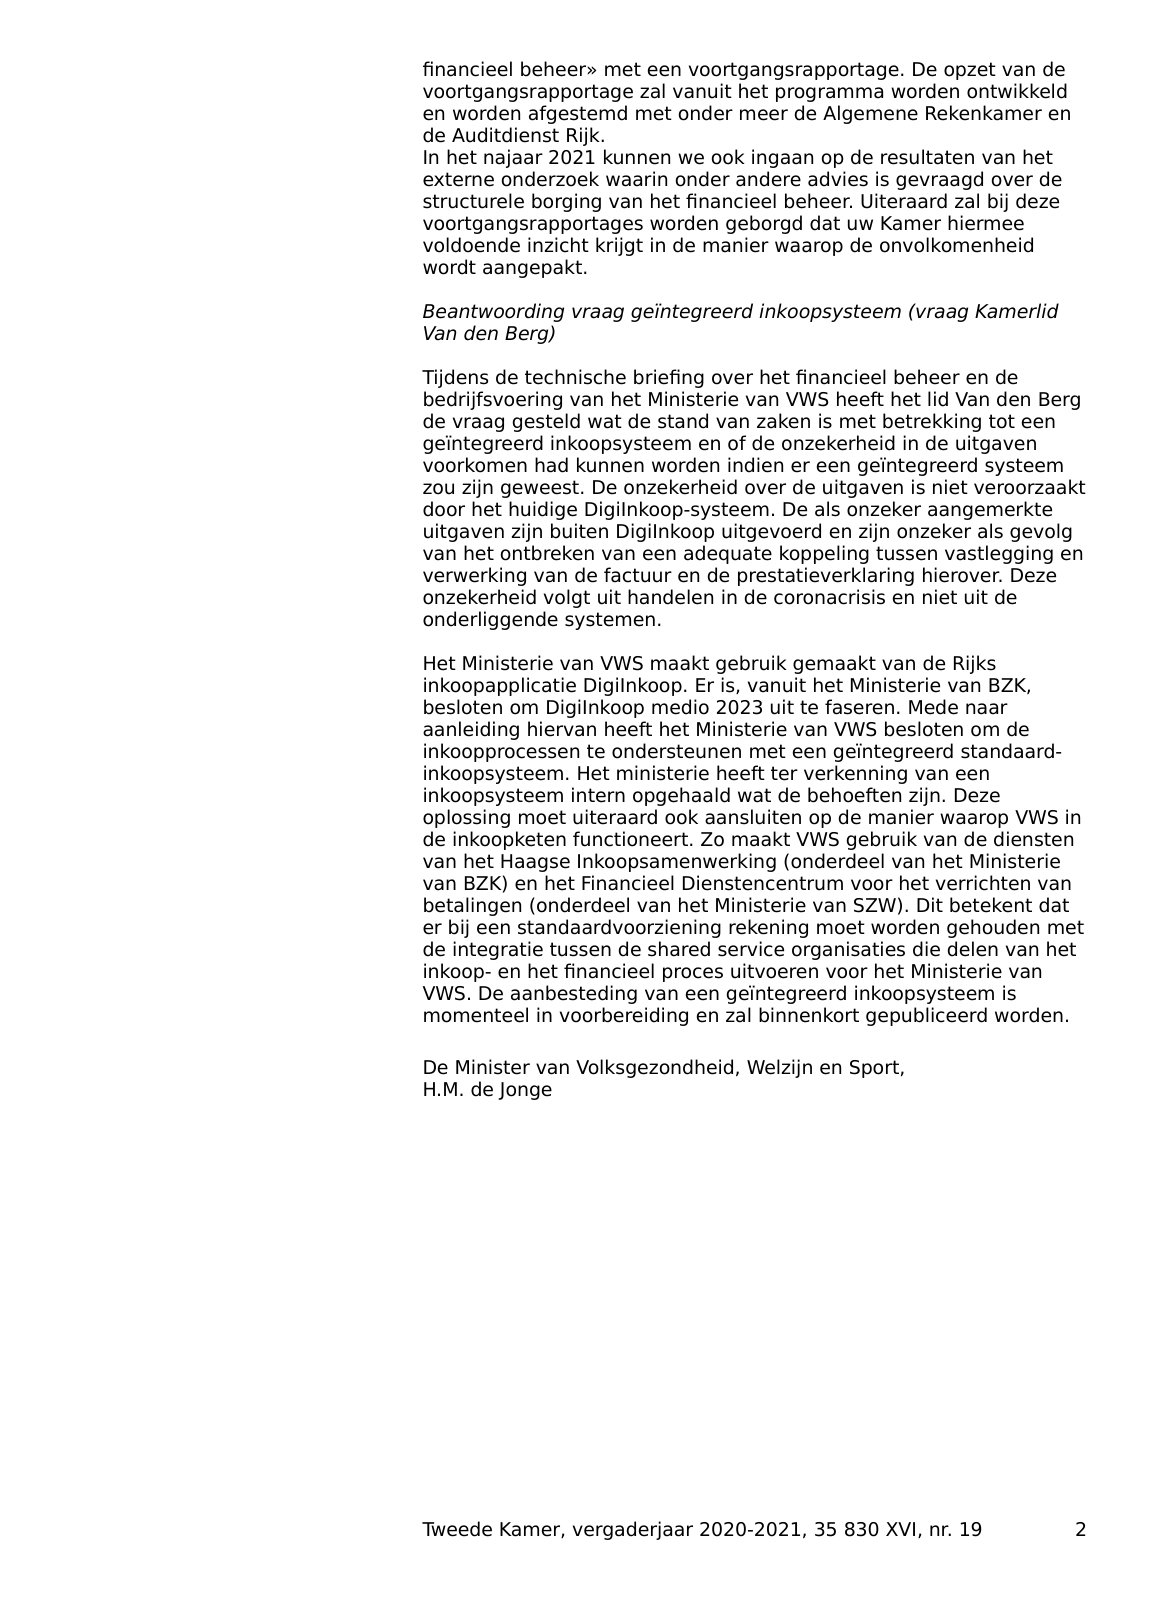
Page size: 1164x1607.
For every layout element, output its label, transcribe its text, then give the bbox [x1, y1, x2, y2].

text In het najaar 2021 kunnen we ook ingaan op de resultaten van het externe onderzoek waarin onder andere advies is gevraagd over de structurele borging van het financieel beheer. Uiteraard zal bij deze voortgangsrapportages worden geborgd dat uw Kamer hiermee voldoende inzicht krijgt in de manier waarop de onvolkomenheid wordt aangepakt. [422, 147, 1087, 279]
text De Minister van Volksgezondheid, Welzijn en Sport, H.M. de Jonge [422, 1057, 1087, 1101]
text Het Ministerie van VWS maakt gebruik gemaakt van de Rijks inkoopapplicatie DigiInkoop. Er is, vanuit het Ministerie van BZK, besloten om DigiInkoop medio 2023 uit te faseren. Mede naar aanleiding hiervan heeft het Ministerie van VWS besloten om de inkoopprocessen te ondersteunen met een geïntegreerd standaard-inkoopsysteem. Het ministerie heeft ter verkenning van een inkoopsysteem intern opgehaald wat de behoeften zijn. Deze oplossing moet uiteraard ook aansluiten op de manier waarop VWS in de inkoopketen functioneert. Zo maakt VWS gebruik van de diensten van het Haagse Inkoopsamenwerking (onderdeel van het Ministerie van BZK) en het Financieel Dienstencentrum voor het verrichten van betalingen (onderdeel van het Ministerie van SZW). Dit betekent dat er bij een standaardvoorziening rekening moet worden gehouden met de integratie tussen de shared service organisaties die delen van het inkoop- en het financieel proces uitvoeren voor het Ministerie van VWS. De aanbesteding van een geïntegreerd inkoopsysteem is momenteel in voorbereiding en zal binnenkort gepubliceerd worden. [422, 653, 1087, 1027]
text Tijdens de technische briefing over het financieel beheer en de bedrijfsvoering van het Ministerie van VWS heeft het lid Van den Berg de vraag gesteld wat de stand van zaken is met betrekking tot een geïntegreerd inkoopsysteem en of de onzekerheid in de uitgaven voorkomen had kunnen worden indien er een geïntegreerd systeem zou zijn geweest. De onzekerheid over de uitgaven is niet veroorzaakt door het huidige DigiInkoop-systeem. De als onzeker aangemerkte uitgaven zijn buiten DigiInkoop uitgevoerd en zijn onzeker als gevolg van het ontbreken van een adequate koppeling tussen vastlegging en verwerking van de factuur en de prestatieverklaring hierover. Deze onzekerheid volgt uit handelen in de coronacrisis en niet uit de onderliggende systemen. [422, 367, 1087, 631]
text financieel beheer» met een voortgangsrapportage. De opzet van de voortgangsrapportage zal vanuit het programma worden ontwikkeld en worden afgestemd met onder meer de Algemene Rekenkamer en de Auditdienst Rijk. [422, 59, 1087, 147]
subtitle Beantwoording vraag geïntegreerd inkoopsysteem (vraag Kamerlid Van den Berg) [422, 301, 1087, 345]
